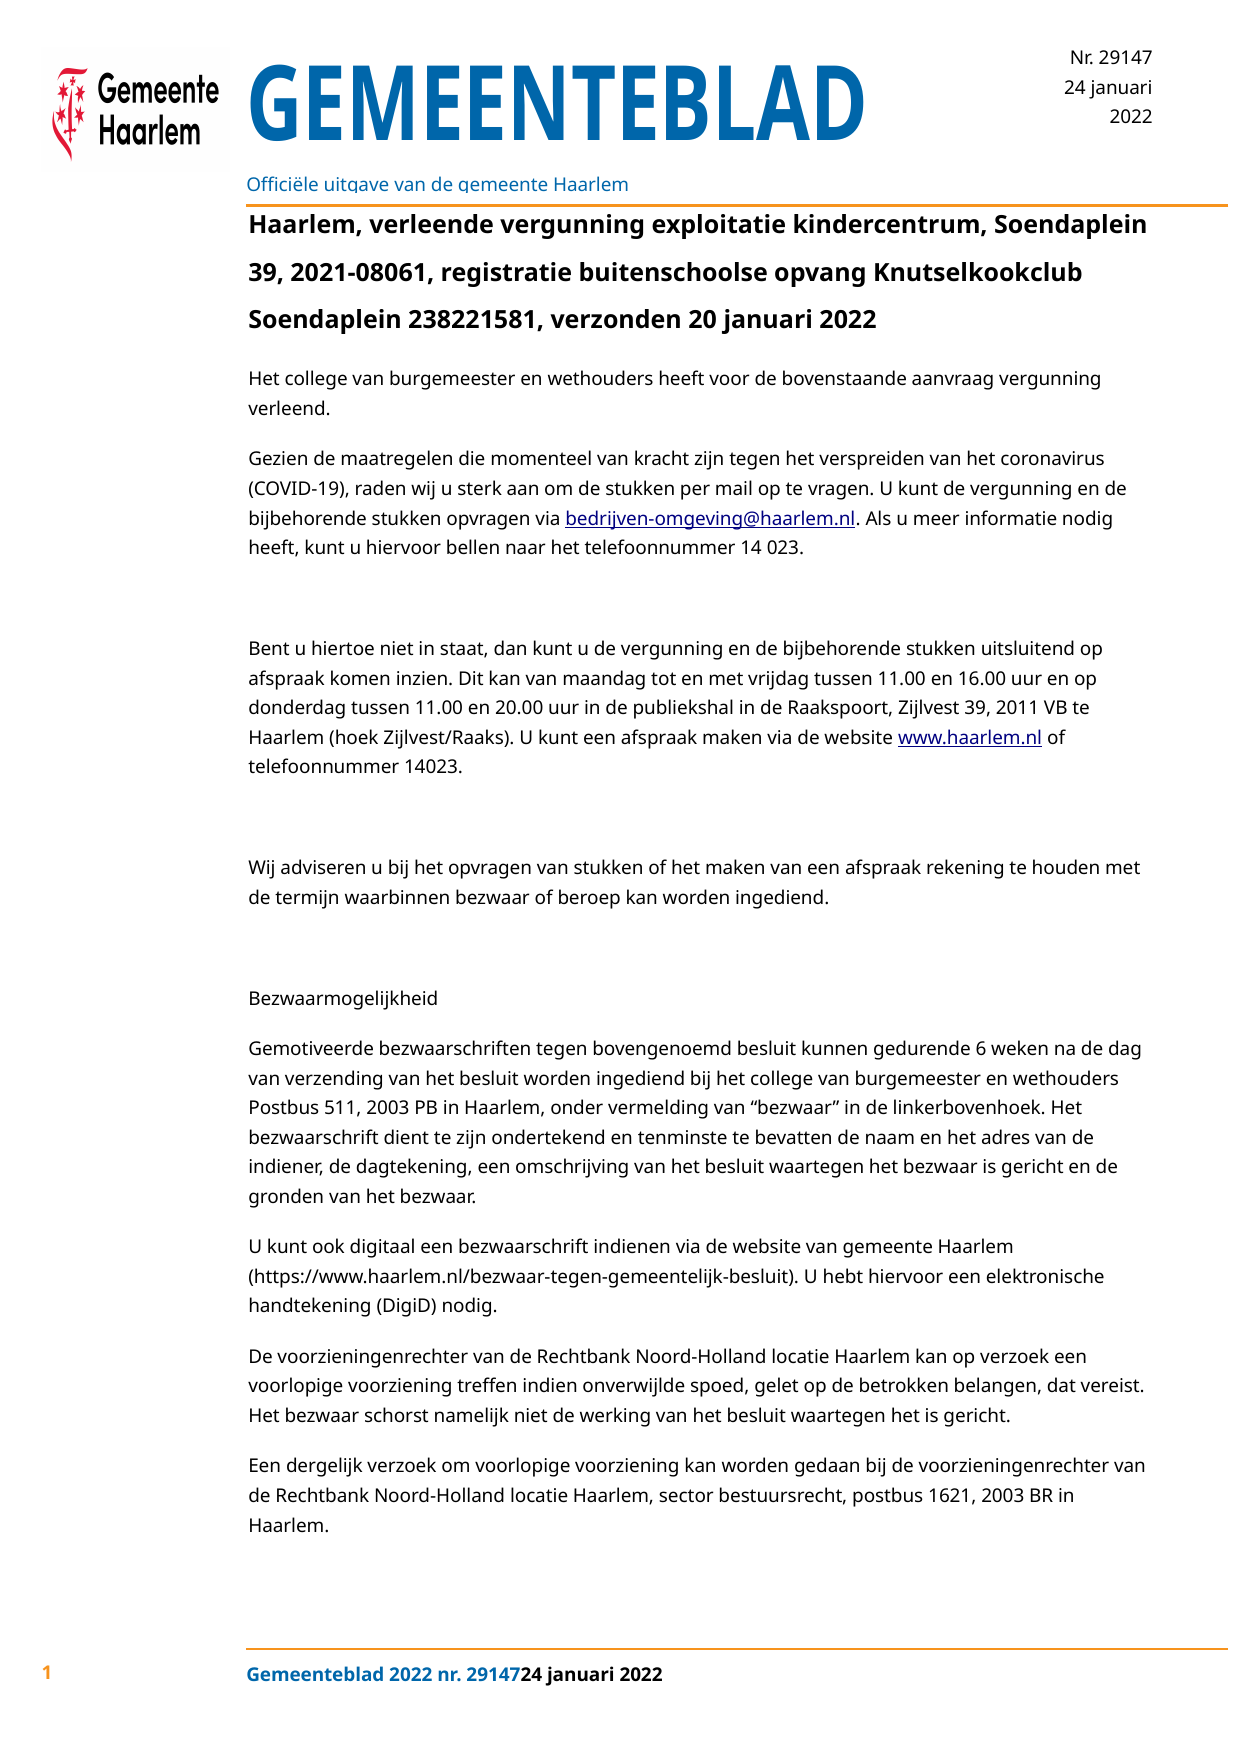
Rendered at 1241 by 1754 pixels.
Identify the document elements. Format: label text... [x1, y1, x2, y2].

text De voorzieningenrechter van de Rechtbank Noord-Holland locatie Haarlem kan op verzoek een voorlopige voorziening treffen indien onverwijlde spoed, gelet op de betrokken belangen, dat vereist. Het bezwaar schorst namelijk niet de werking van het besluit waartegen het is gericht. [248, 1343, 1152, 1428]
text Gemotiveerde bezwaarschriften tegen bovengenoemd besluit kunnen gedurende 6 weken na de dag van verzending van het besluit worden ingediend bij het college van burgemeester en wethouders Postbus 511, 2003 PB in Haarlem, onder vermelding van “bezwaar” in de linkerbovenhoek. Het bezwaarschrift dient te zijn ondertekend en tenminste te bevatten de naam en het adres van de indiener, de dagtekening, een omschrijving van het besluit waartegen het bezwaar is gericht en de gronden van het bezwaar. [248, 1035, 1152, 1209]
picture [41, 47, 231, 172]
text Haarlem, verleende vergunning exploitatie kindercentrum, Soendaplein 39, 2021-08061, registratie buitenschoolse opvang Knutselkookclub Soendaplein 238221581, verzonden 20 januari 2022 [248, 207, 1152, 336]
text Wij adviseren u bij het opvragen van stukken of het maken van een afspraak rekening te houden met de termijn waarbinnen bezwaar of beroep kan worden ingediend. [248, 854, 1152, 909]
text Bent u hiertoe niet in staat, dan kunt u de vergunning en de bijbehorende stukken uitsluitend op afspraak komen inzien. Dit kan van maandag tot en met vrijdag tussen 11.00 en 16.00 uur en op donderdag tussen 11.00 en 20.00 uur in de publiekshal in de Raakspoort, Zijlvest 39, 2011 VB te Haarlem (hoek Zijlvest/Raaks). U kunt een afspraak maken via de website www.haarlem.nl of telefoonnummer 14023. [248, 635, 1152, 779]
text Het college van burgemeester en wethouders heeft voor de bovenstaande aanvraag vergunning verleend. [248, 366, 1152, 421]
text Gezien de maatregelen die momenteel van kracht zijn tegen het verspreiden van het coronavirus (COVID-19), raden wij u sterk aan om de stukken per mail op te vragen. U kunt de vergunning en de bijbehorende stukken opvragen via bedrijven-omgeving@haarlem.nl. Als u meer informatie nodig heeft, kunt u hiervoor bellen naar het telefoonnummer 14 023. [248, 446, 1152, 560]
text Bezwaarmogelijkheid [248, 985, 1152, 1010]
text U kunt ook digitaal een bezwaarschrift indienen via de website van gemeente Haarlem (https://www.haarlem.nl/bezwaar-tegen-gemeentelijk-besluit). U hebt hiervoor een elektronische handtekening (DigiD) nodig. [248, 1233, 1152, 1318]
text Een dergelijk verzoek om voorlopige voorziening kan worden gedaan bij de voorzieningenrechter van de Rechtbank Noord-Holland locatie Haarlem, sector bestuursrecht, postbus 1621, 2003 BR in Haarlem. [248, 1453, 1152, 1537]
